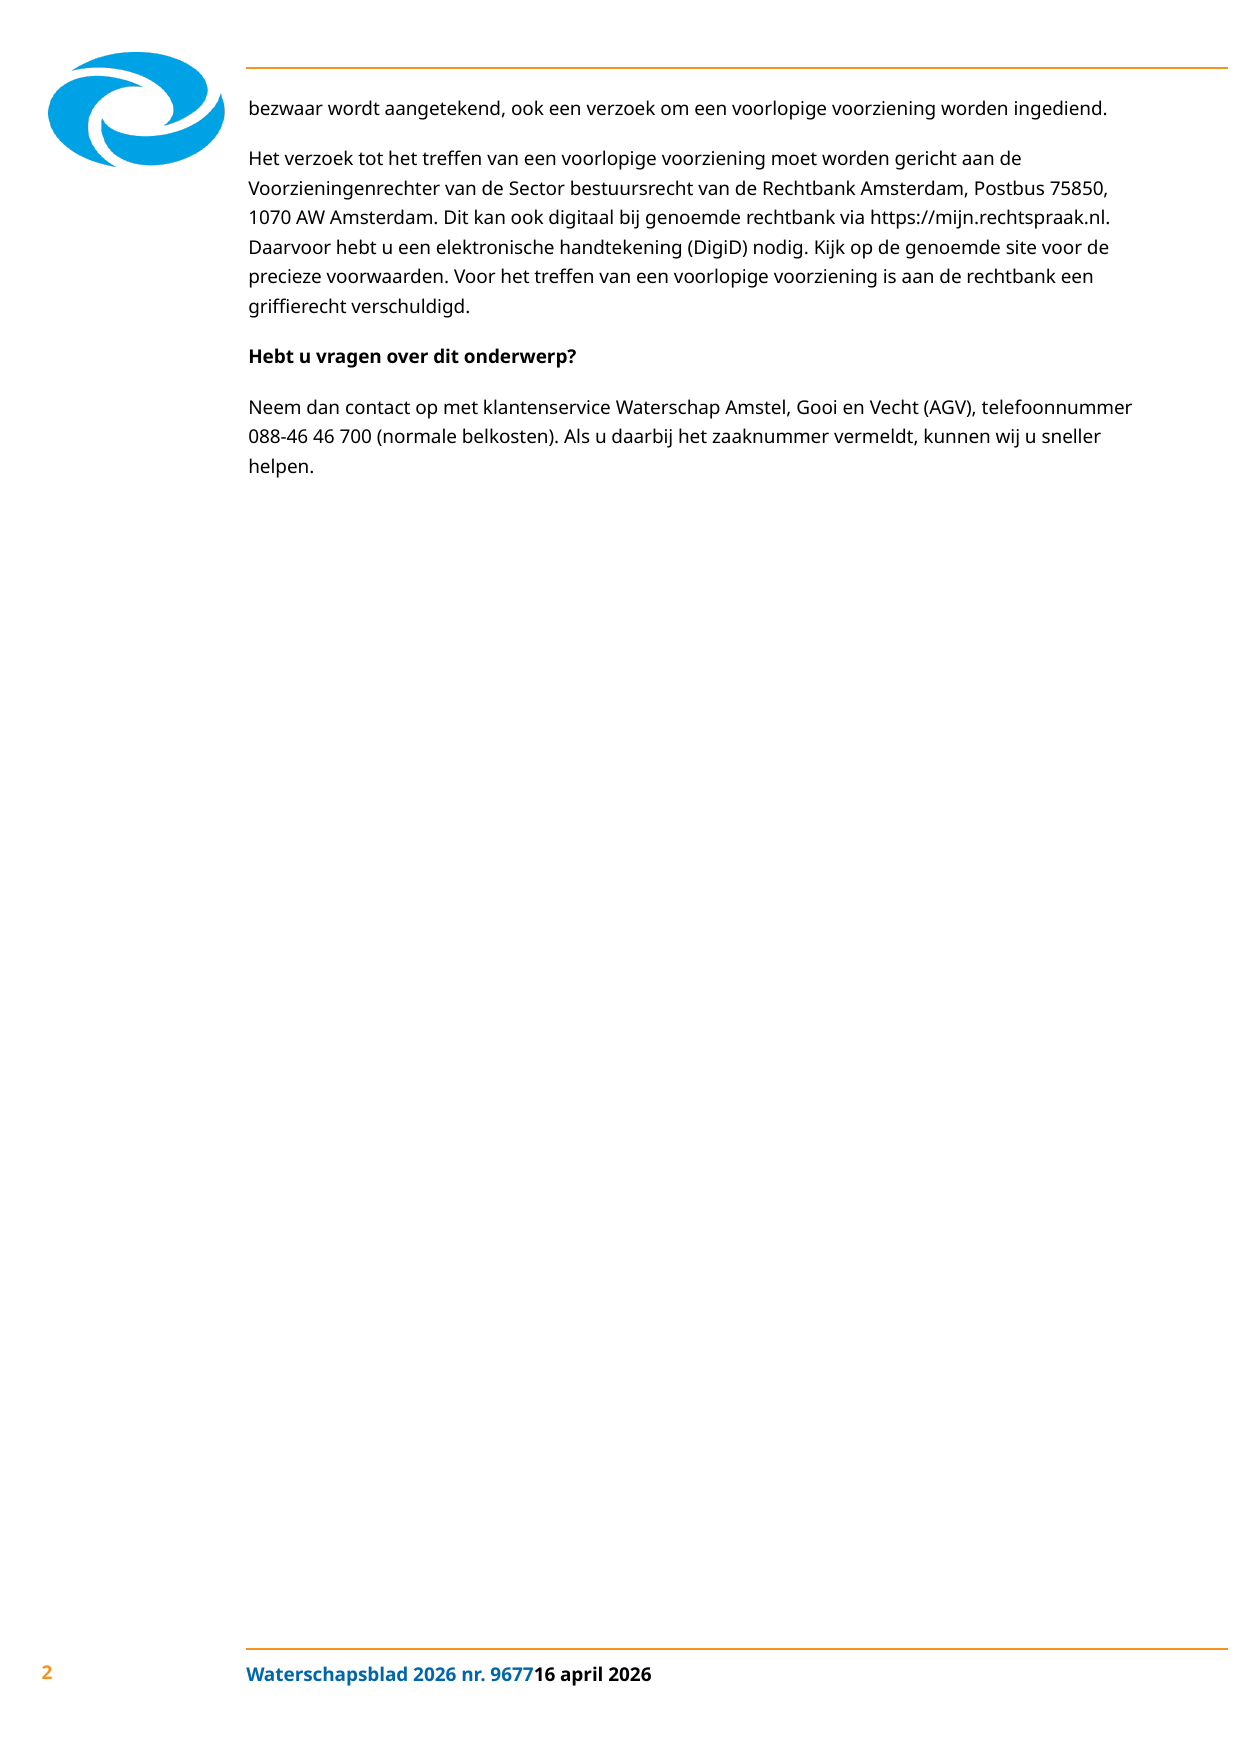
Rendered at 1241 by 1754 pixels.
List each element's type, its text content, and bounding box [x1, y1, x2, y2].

text Neem dan contact op met klantenservice Waterschap Amstel, Gooi en Vecht (AGV), telefoonnummer 088-46 46 700 (normale belkosten). Als u daarbij het zaaknummer vermeldt, kunnen wij u sneller helpen. [248, 394, 1152, 479]
text bezwaar wordt aangetekend, ook een verzoek om een voorlopige voorziening worden ingediend. [248, 95, 1152, 121]
text Het verzoek tot het treffen van een voorlopige voorziening moet worden gericht aan de Voorzieningenrechter van de Sector bestuursrecht van de Rechtbank Amsterdam, Postbus 75850, 1070 AW Amsterdam. Dit kan ook digitaal bij genoemde rechtbank via https://mijn.rechtspraak.nl. Daarvoor hebt u een elektronische handtekening (DigiD) nodig. Kijk op de genoemde site voor de precieze voorwaarden. Voor het treffen van een voorlopige voorziening is aan de rechtbank een griffierecht verschuldigd. [248, 145, 1152, 319]
picture [41, 47, 231, 172]
text Hebt u vragen over dit onderwerp? [248, 343, 1152, 369]
